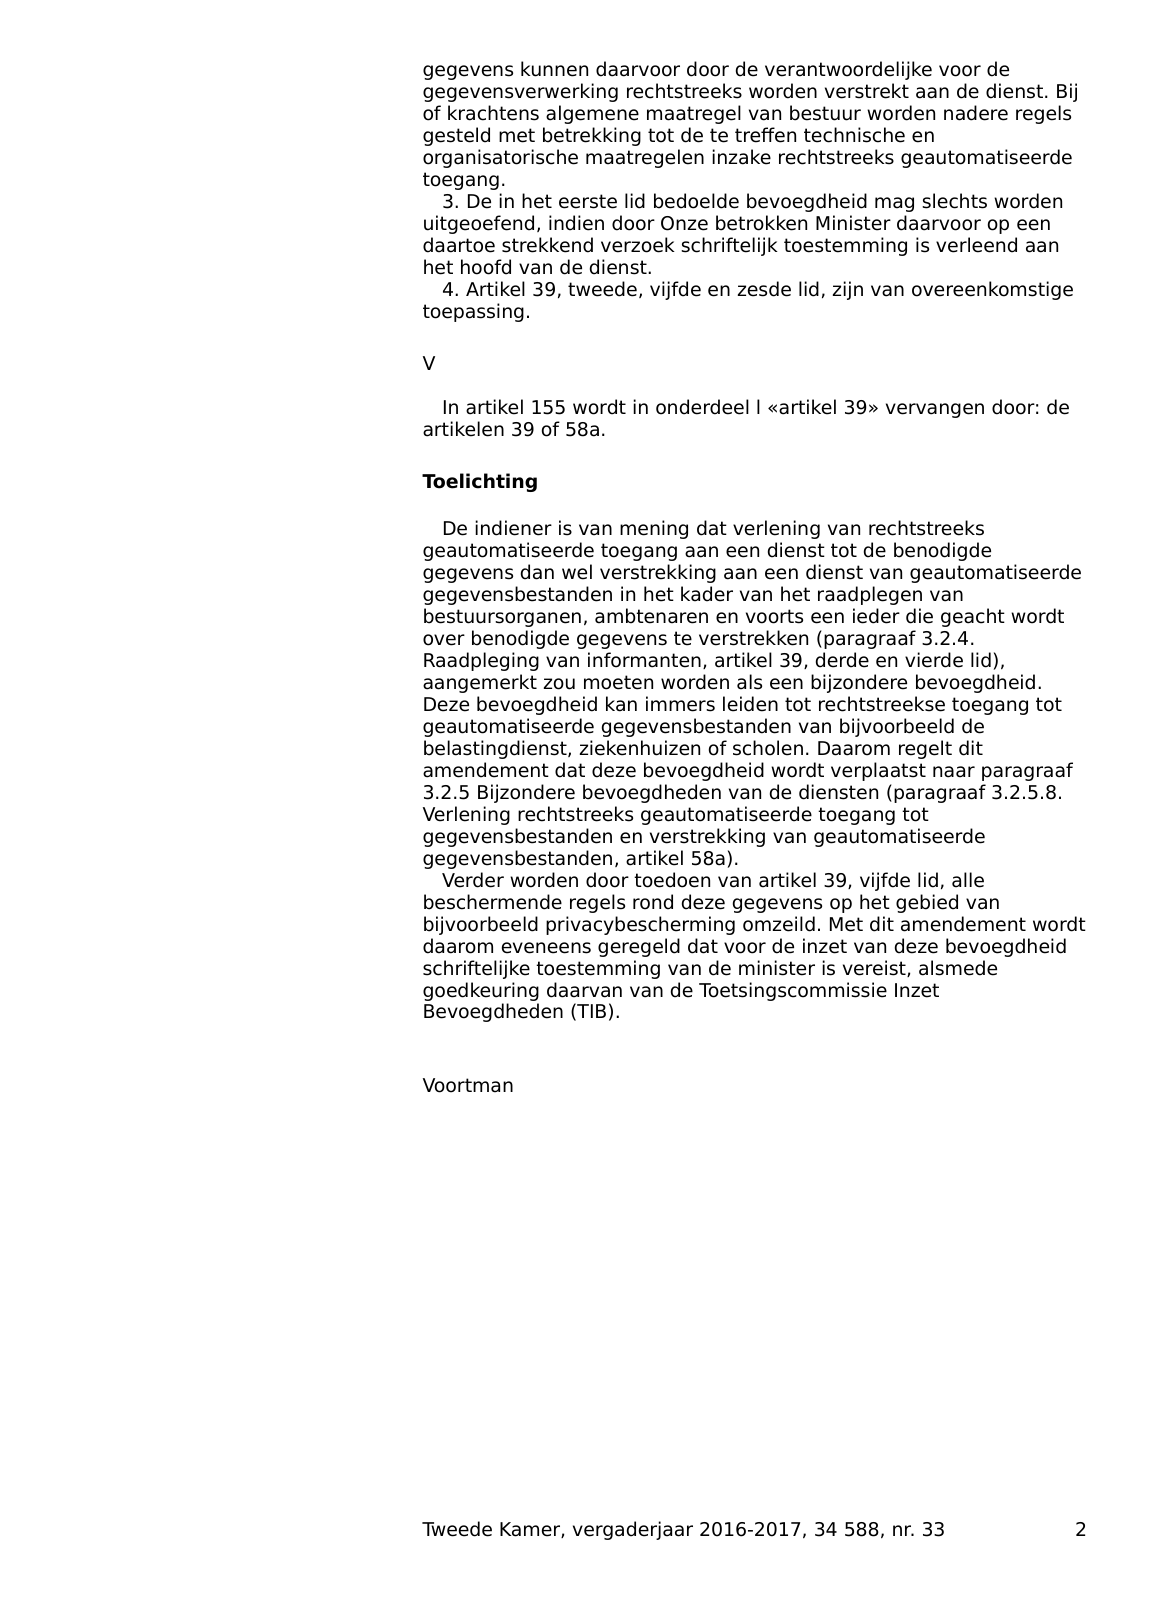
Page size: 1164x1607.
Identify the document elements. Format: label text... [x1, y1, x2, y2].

text gegevens kunnen daarvoor door de verantwoordelijke voor de gegevensverwerking rechtstreeks worden verstrekt aan de dienst. Bij of krachtens algemene maatregel van bestuur worden nadere regels gesteld met betrekking tot de te treffen technische en organisatorische maatregelen inzake rechtstreeks geautomatiseerde toegang. [422, 59, 1087, 191]
text Voortman [422, 1053, 1087, 1097]
text 4. Artikel 39, tweede, vijfde en zesde lid, zijn van overeenkomstige toepassing. [422, 279, 1087, 323]
text 3. De in het eerste lid bedoelde bevoegdheid mag slechts worden uitgeoefend, indien door Onze betrokken Minister daarvoor op een daartoe strekkend verzoek schriftelijk toestemming is verleend aan het hoofd van de dienst. [422, 191, 1087, 279]
text In artikel 155 wordt in onderdeel l «artikel 39» vervangen door: de artikelen 39 of 58a. [422, 397, 1087, 441]
subtitle Toelichting [422, 471, 1087, 493]
text De indiener is van mening dat verlening van rechtstreeks geautomatiseerde toegang aan een dienst tot de benodigde gegevens dan wel verstrekking aan een dienst van geautomatiseerde gegevensbestanden in het kader van het raadplegen van bestuursorganen, ambtenaren en voorts een ieder die geacht wordt over benodigde gegevens te verstrekken (paragraaf 3.2.4. Raadpleging van informanten, artikel 39, derde en vierde lid), aangemerkt zou moeten worden als een bijzondere bevoegdheid. Deze bevoegdheid kan immers leiden tot rechtstreekse toegang tot geautomatiseerde gegevensbestanden van bijvoorbeeld de belastingdienst, ziekenhuizen of scholen. Daarom regelt dit amendement dat deze bevoegdheid wordt verplaatst naar paragraaf 3.2.5 Bijzondere bevoegdheden van de diensten (paragraaf 3.2.5.8. Verlening rechtstreeks geautomatiseerde toegang tot gegevensbestanden en verstrekking van geautomatiseerde gegevensbestanden, artikel 58a). [422, 518, 1087, 869]
subtitle V [422, 353, 1087, 375]
text Verder worden door toedoen van artikel 39, vijfde lid, alle beschermende regels rond deze gegevens op het gebied van bijvoorbeeld privacybescherming omzeild. Met dit amendement wordt daarom eveneens geregeld dat voor de inzet van deze bevoegdheid schriftelijke toestemming van de minister is vereist, alsmede goedkeuring daarvan van de Toetsingscommissie Inzet Bevoegdheden (TIB). [422, 869, 1087, 1023]
